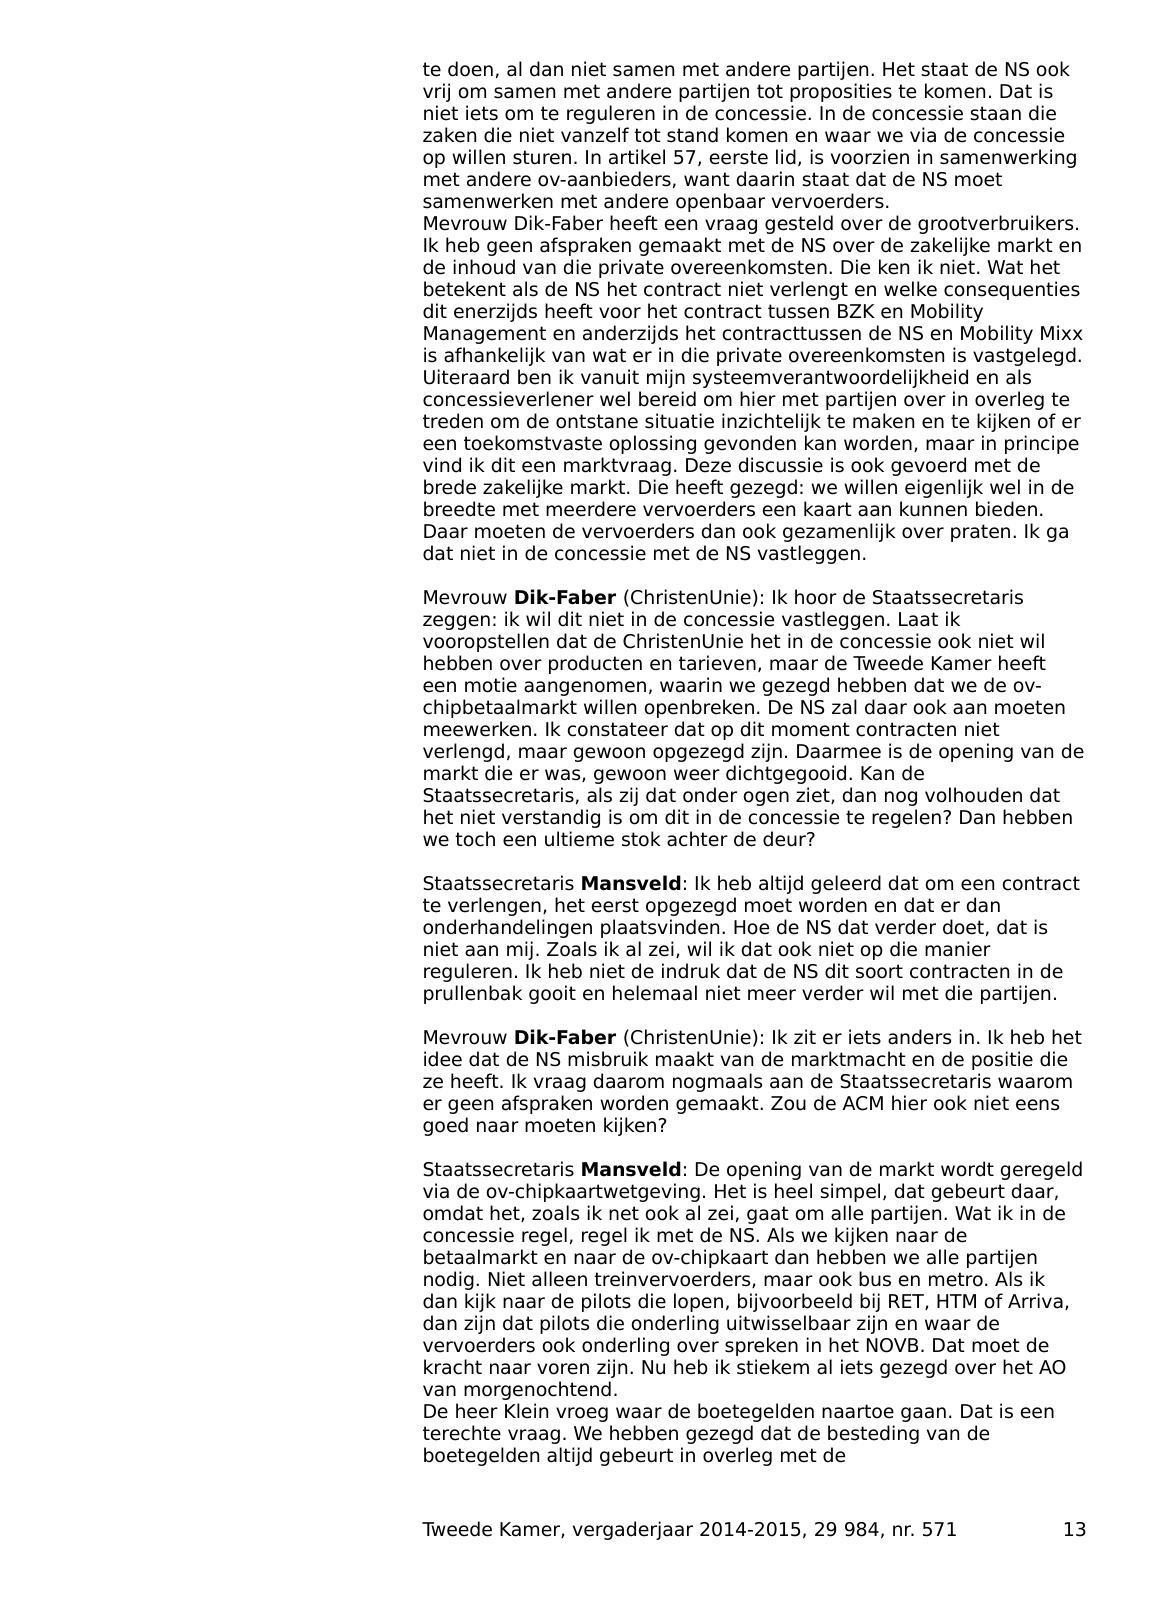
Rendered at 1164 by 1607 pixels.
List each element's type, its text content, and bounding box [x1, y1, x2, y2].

text Staatssecretaris Mansveld: De opening van de markt wordt geregeld via de ov-chipkaartwetgeving. Het is heel simpel, dat gebeurt daar, omdat het, zoals ik net ook al zei, gaat om alle partijen. Wat ik in de concessie regel, regel ik met de NS. Als we kijken naar de betaalmarkt en naar de ov-chipkaart dan hebben we alle partijen nodig. Niet alleen treinvervoerders, maar ook bus en metro. Als ik dan kijk naar de pilots die lopen, bijvoorbeeld bij RET, HTM of Arriva, dan zijn dat pilots die onderling uitwisselbaar zijn en waar de vervoerders ook onderling over spreken in het NOVB. Dat moet de kracht naar voren zijn. Nu heb ik stiekem al iets gezegd over het AO van morgenochtend. [422, 1159, 1087, 1401]
text Mevrouw Dik-Faber (ChristenUnie): Ik hoor de Staatssecretaris zeggen: ik wil dit niet in de concessie vastleggen. Laat ik vooropstellen dat de ChristenUnie het in de concessie ook niet wil hebben over producten en tarieven, maar de Tweede Kamer heeft een motie aangenomen, waarin we gezegd hebben dat we de ov-chipbetaalmarkt willen openbreken. De NS zal daar ook aan moeten meewerken. Ik constateer dat op dit moment contracten niet verlengd, maar gewoon opgezegd zijn. Daarmee is de opening van de markt die er was, gewoon weer dichtgegooid. Kan de Staatssecretaris, als zij dat onder ogen ziet, dan nog volhouden dat het niet verstandig is om dit in de concessie te regelen? Dan hebben we toch een ultieme stok achter de deur? [422, 587, 1087, 851]
text te doen, al dan niet samen met andere partijen. Het staat de NS ook vrij om samen met andere partijen tot proposities te komen. Dat is niet iets om te reguleren in de concessie. In de concessie staan die zaken die niet vanzelf tot stand komen en waar we via de concessie op willen sturen. In artikel 57, eerste lid, is voorzien in samenwerking met andere ov-aanbieders, want daarin staat dat de NS moet samenwerken met andere openbaar vervoerders. [422, 59, 1087, 213]
text De heer Klein vroeg waar de boetegelden naartoe gaan. Dat is een terechte vraag. We hebben gezegd dat de besteding van de boetegelden altijd gebeurt in overleg met de [422, 1401, 1087, 1467]
text Mevrouw Dik-Faber heeft een vraag gesteld over de grootverbruikers. Ik heb geen afspraken gemaakt met de NS over de zakelijke markt en de inhoud van die private overeenkomsten. Die ken ik niet. Wat het betekent als de NS het contract niet verlengt en welke consequenties dit enerzijds heeft voor het contract tussen BZK en Mobility Management en anderzijds het contracttussen de NS en Mobility Mixx is afhankelijk van wat er in die private overeenkomsten is vastgelegd. Uiteraard ben ik vanuit mijn systeemverantwoordelijkheid en als concessieverlener wel bereid om hier met partijen over in overleg te treden om de ontstane situatie inzichtelijk te maken en te kijken of er een toekomstvaste oplossing gevonden kan worden, maar in principe vind ik dit een marktvraag. Deze discussie is ook gevoerd met de brede zakelijke markt. Die heeft gezegd: we willen eigenlijk wel in de breedte met meerdere vervoerders een kaart aan kunnen bieden. Daar moeten de vervoerders dan ook gezamenlijk over praten. Ik ga dat niet in de concessie met de NS vastleggen. [422, 213, 1087, 564]
text Mevrouw Dik-Faber (ChristenUnie): Ik zit er iets anders in. Ik heb het idee dat de NS misbruik maakt van de marktmacht en de positie die ze heeft. Ik vraag daarom nogmaals aan de Staatssecretaris waarom er geen afspraken worden gemaakt. Zou de ACM hier ook niet eens goed naar moeten kijken? [422, 1027, 1087, 1137]
text Staatssecretaris Mansveld: Ik heb altijd geleerd dat om een contract te verlengen, het eerst opgezegd moet worden en dat er dan onderhandelingen plaatsvinden. Hoe de NS dat verder doet, dat is niet aan mij. Zoals ik al zei, wil ik dat ook niet op die manier reguleren. Ik heb niet de indruk dat de NS dit soort contracten in de prullenbak gooit en helemaal niet meer verder wil met die partijen. [422, 873, 1087, 1004]
